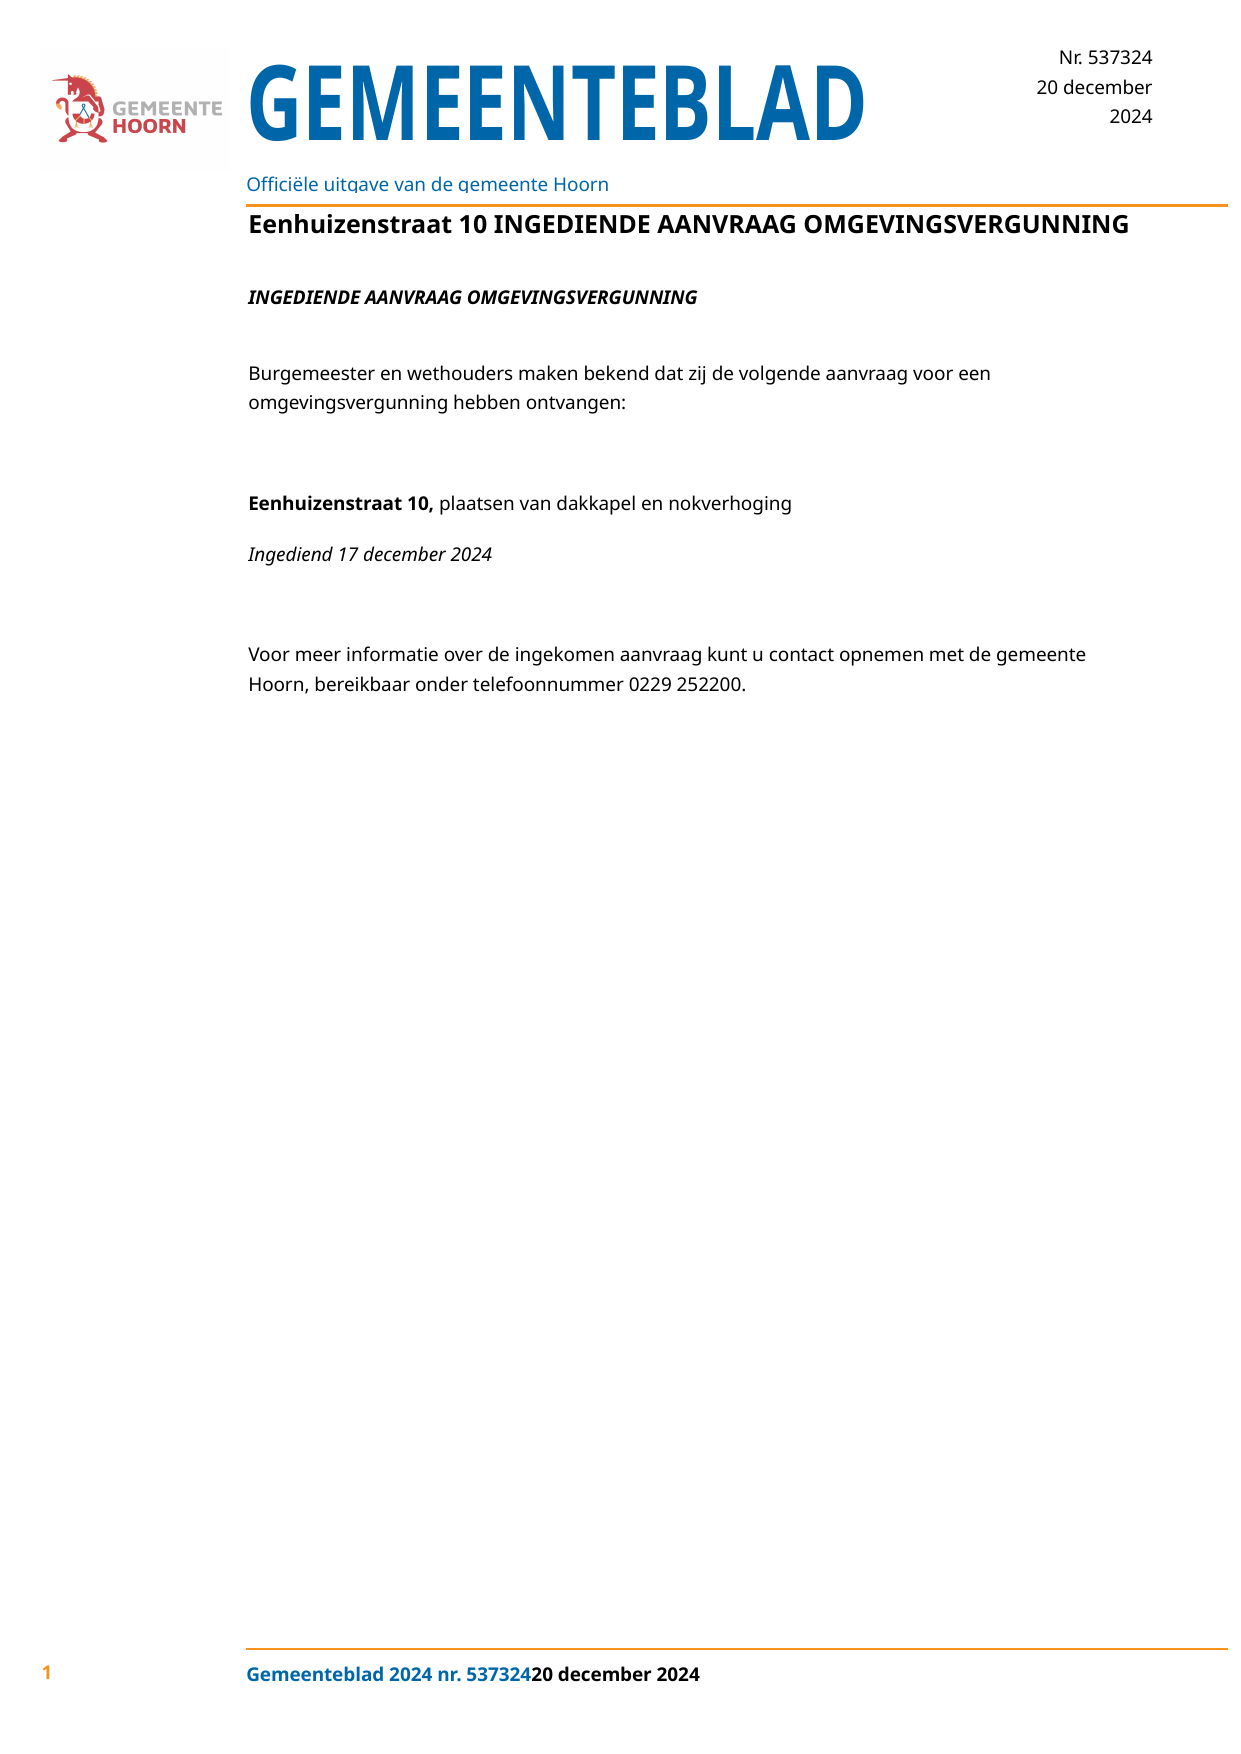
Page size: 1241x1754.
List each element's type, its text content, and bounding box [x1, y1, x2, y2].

text Voor meer informatie over de ingekomen aanvraag kunt u contact opnemen met de gemeente Hoorn, bereikbaar onder telefoonnummer 0229 252200. [248, 642, 1152, 697]
text INGEDIENDE AANVRAAG OMGEVINGSVERGUNNING [248, 284, 1152, 309]
text Ingediend 17 december 2024 [248, 541, 1152, 567]
picture [41, 47, 231, 172]
text Eenhuizenstraat 10 INGEDIENDE AANVRAAG OMGEVINGSVERGUNNING [248, 207, 1152, 241]
text Burgemeester en wethouders maken bekend dat zij de volgende aanvraag voor een omgevingsvergunning hebben ontvangen: [248, 360, 1152, 415]
text Eenhuizenstraat 10, plaatsen van dakkapel en nokverhoging [248, 490, 1152, 516]
